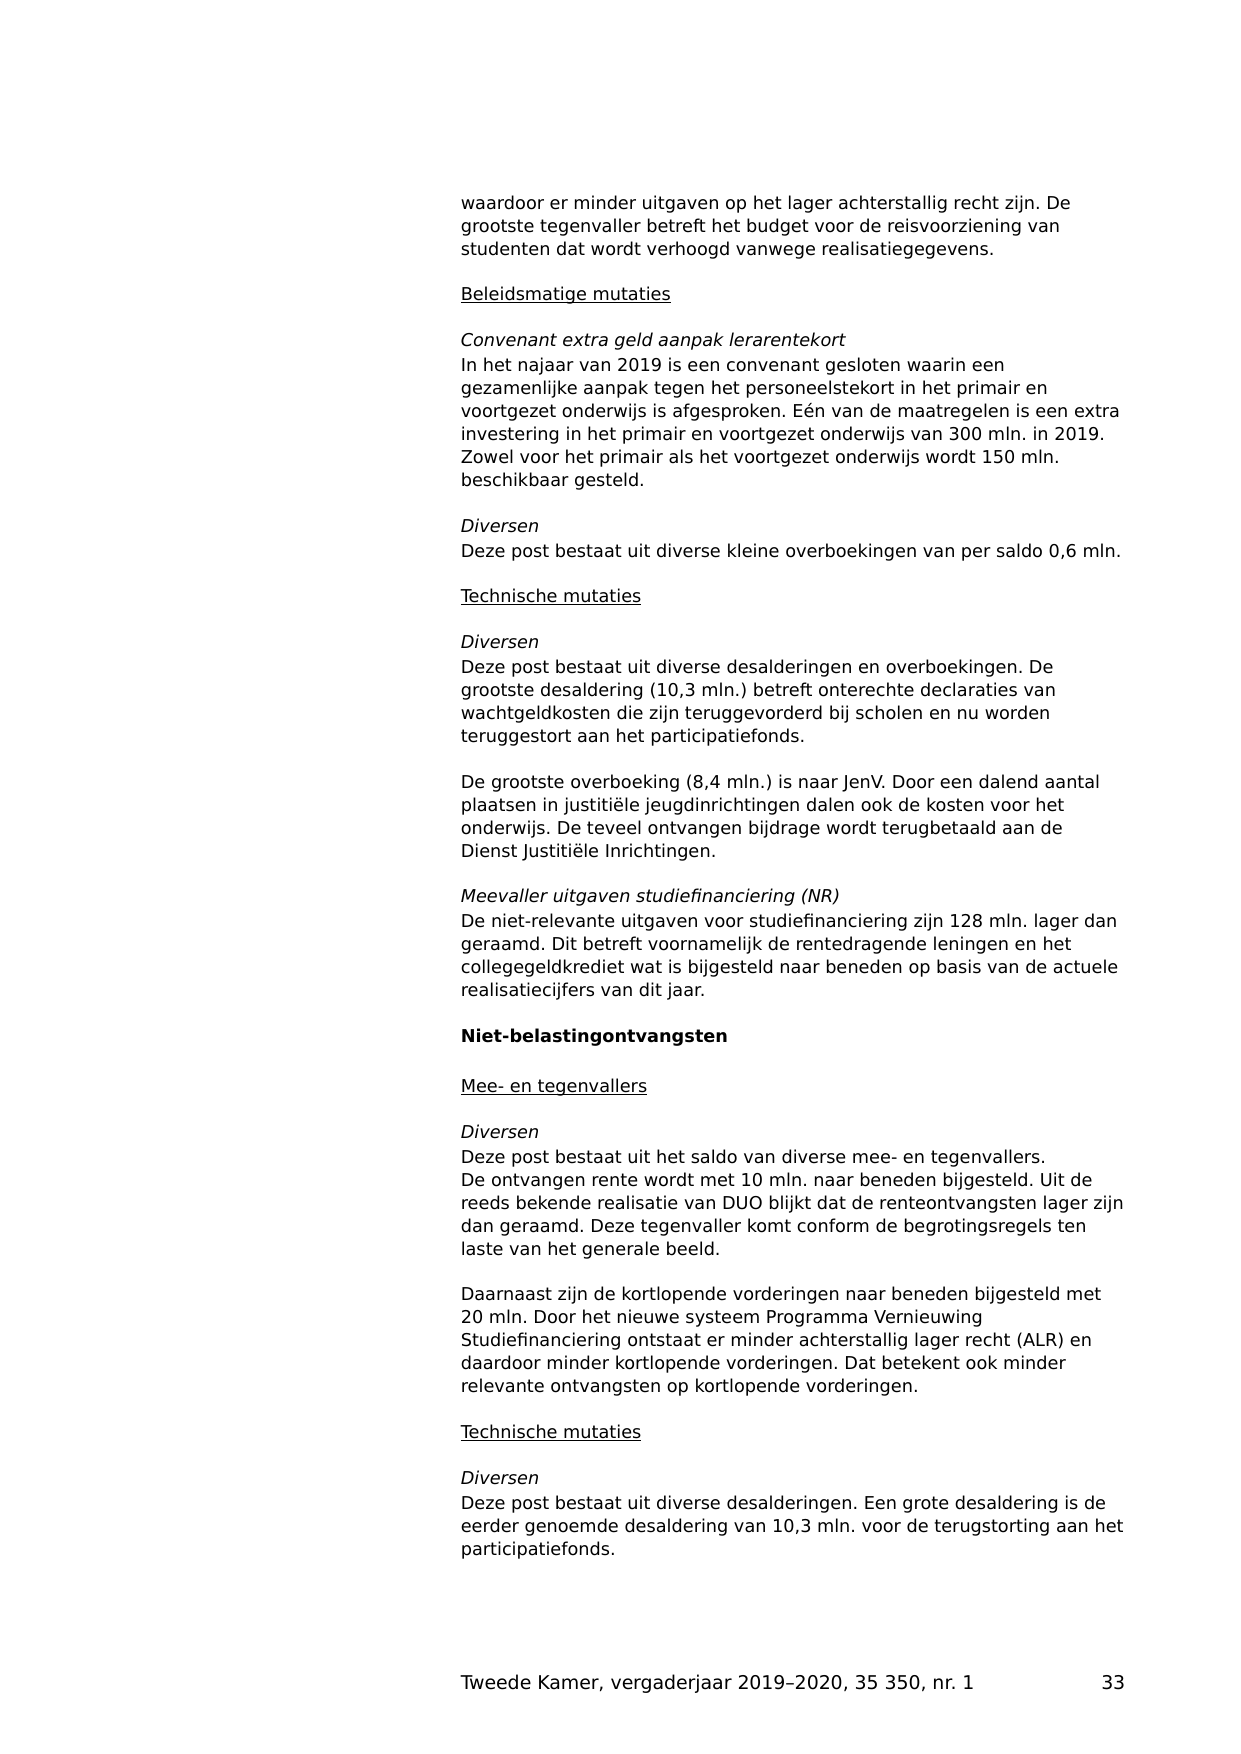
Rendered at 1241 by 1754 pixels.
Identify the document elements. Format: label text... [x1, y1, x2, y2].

text Diversen [461, 514, 1125, 537]
text Meevaller uitgaven studiefinanciering (NR) [461, 884, 1125, 907]
text De niet-relevante uitgaven voor studiefinanciering zijn 128 mln. lager dan geraamd. Dit betreft voornamelijk de rentedragende leningen en het collegegeldkrediet wat is bijgesteld naar beneden op basis van de actuele realisatiecijfers van dit jaar. [461, 909, 1125, 1001]
text Diversen [461, 630, 1125, 653]
text Deze post bestaat uit het saldo van diverse mee- en tegenvallers. De ontvangen rente wordt met 10 mln. naar beneden bijgesteld. Uit de reeds bekende realisatie van DUO blijkt dat de renteontvangsten lager zijn dan geraamd. Deze tegenvaller komt conform de begrotingsregels ten laste van het generale beeld. [461, 1145, 1125, 1259]
text Daarnaast zijn de kortlopende vorderingen naar beneden bijgesteld met 20 mln. Door het nieuwe systeem Programma Vernieuwing Studiefinanciering ontstaat er minder achterstallig lager recht (ALR) en daardoor minder kortlopende vorderingen. Dat betekent ook minder relevante ontvangsten op kortlopende vorderingen. [461, 1282, 1125, 1397]
text Beleidsmatige mutaties [461, 282, 1125, 305]
text Mee- en tegenvallers [461, 1074, 1125, 1097]
text Diversen [461, 1466, 1125, 1489]
text Deze post bestaat uit diverse kleine overboekingen van per saldo 0,6 mln. [461, 539, 1125, 562]
text De grootste overboeking (8,4 mln.) is naar JenV. Door een dalend aantal plaatsen in justitiële jeugdinrichtingen dalen ook de kosten voor het onderwijs. De teveel ontvangen bijdrage wordt terugbetaald aan de Dienst Justitiële Inrichtingen. [461, 770, 1125, 862]
text Deze post bestaat uit diverse desalderingen en overboekingen. De grootste desaldering (10,3 mln.) betreft onterechte declaraties van wachtgeldkosten die zijn teruggevorderd bij scholen en nu worden teruggestort aan het participatiefonds. [461, 655, 1125, 747]
text Niet-belastingontvangsten [461, 1024, 1125, 1047]
text Diversen [461, 1120, 1125, 1143]
text Technische mutaties [461, 1420, 1125, 1443]
text Deze post bestaat uit diverse desalderingen. Een grote desaldering is de eerder genoemde desaldering van 10,3 mln. voor de terugstorting aan het participatiefonds. [461, 1491, 1125, 1559]
text Technische mutaties [461, 584, 1125, 607]
text Convenant extra geld aanpak lerarentekort [461, 328, 1125, 351]
text waardoor er minder uitgaven op het lager achterstallig recht zijn. De grootste tegenvaller betreft het budget voor de reisvoorziening van studenten dat wordt verhoogd vanwege realisatiegegevens. [461, 191, 1125, 259]
text In het najaar van 2019 is een convenant gesloten waarin een gezamenlijke aanpak tegen het personeelstekort in het primair en voortgezet onderwijs is afgesproken. Eén van de maatregelen is een extra investering in het primair en voortgezet onderwijs van 300 mln. in 2019. Zowel voor het primair als het voortgezet onderwijs wordt 150 mln. beschikbaar gesteld. [461, 353, 1125, 491]
